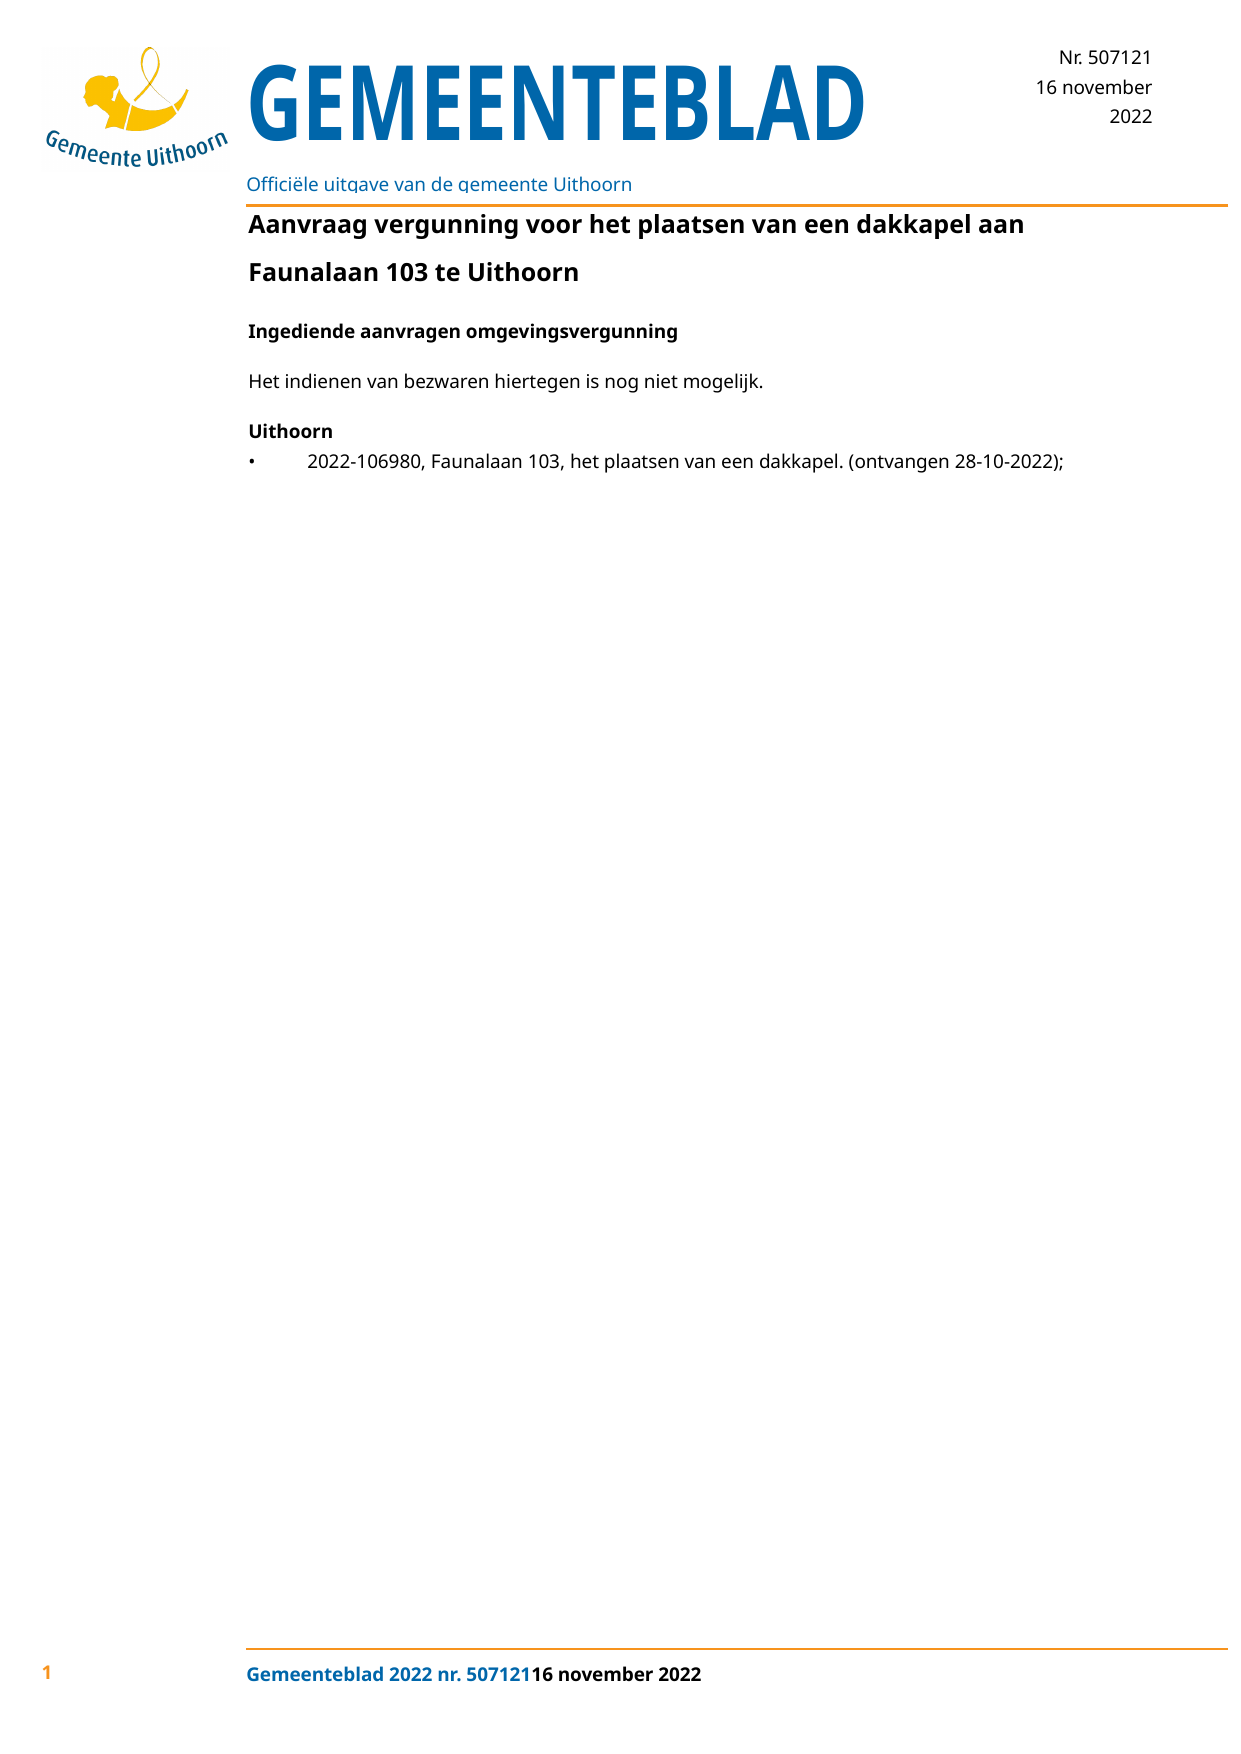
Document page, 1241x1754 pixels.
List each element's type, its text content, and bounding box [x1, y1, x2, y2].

text Aanvraag vergunning voor het plaatsen van een dakkapel aan Faunalaan 103 te Uithoorn [248, 207, 1152, 288]
list 2022-106980, Faunalaan 103, het plaatsen van een dakkapel. (ontvangen 28-10-2022); [248, 448, 1152, 474]
picture [41, 47, 231, 172]
text Ingediende aanvragen omgevingsvergunning [248, 318, 1152, 344]
text Uithoorn [248, 419, 1152, 444]
text Het indienen van bezwaren hiertegen is nog niet mogelijk. [248, 368, 1152, 394]
